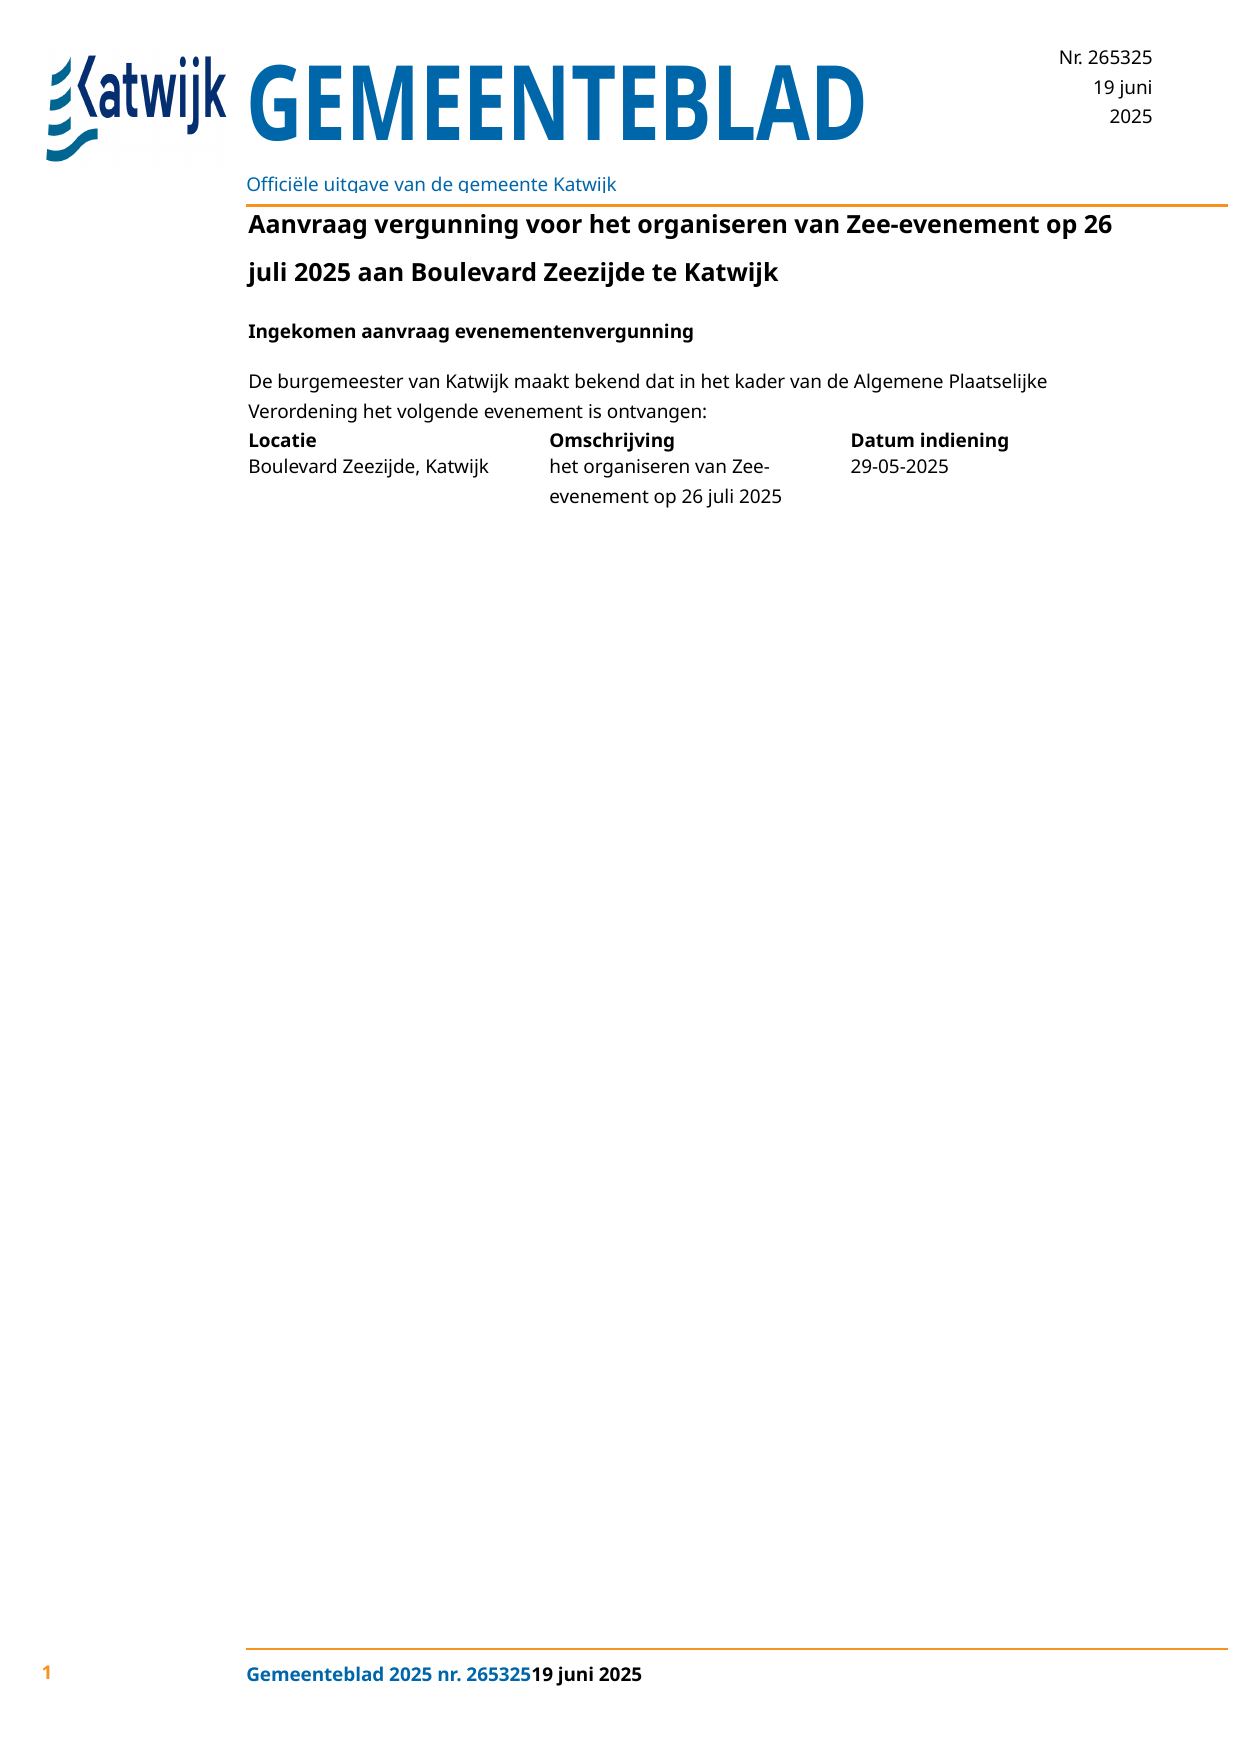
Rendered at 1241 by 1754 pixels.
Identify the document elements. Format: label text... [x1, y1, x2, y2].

table_header Locatie [248, 428, 549, 453]
text Ingekomen aanvraag evenementenvergunning [248, 318, 1152, 344]
text De burgemeester van Katwijk maakt bekend dat in het kader van de Algemene Plaatselijke Verordening het volgende evenement is ontvangen: [248, 368, 1152, 424]
table_header Omschrijving [549, 428, 850, 453]
table_cell 29-05-2025 [850, 453, 1152, 509]
picture [41, 47, 231, 172]
table_header Datum indiening [850, 428, 1152, 453]
table_cell Boulevard Zeezijde, Katwijk [248, 453, 549, 509]
text Aanvraag vergunning voor het organiseren van Zee-evenement op 26 juli 2025 aan Boulevard Zeezijde te Katwijk [248, 207, 1152, 288]
table_cell het organiseren van Zee-evenement op 26 juli 2025 [549, 453, 850, 509]
